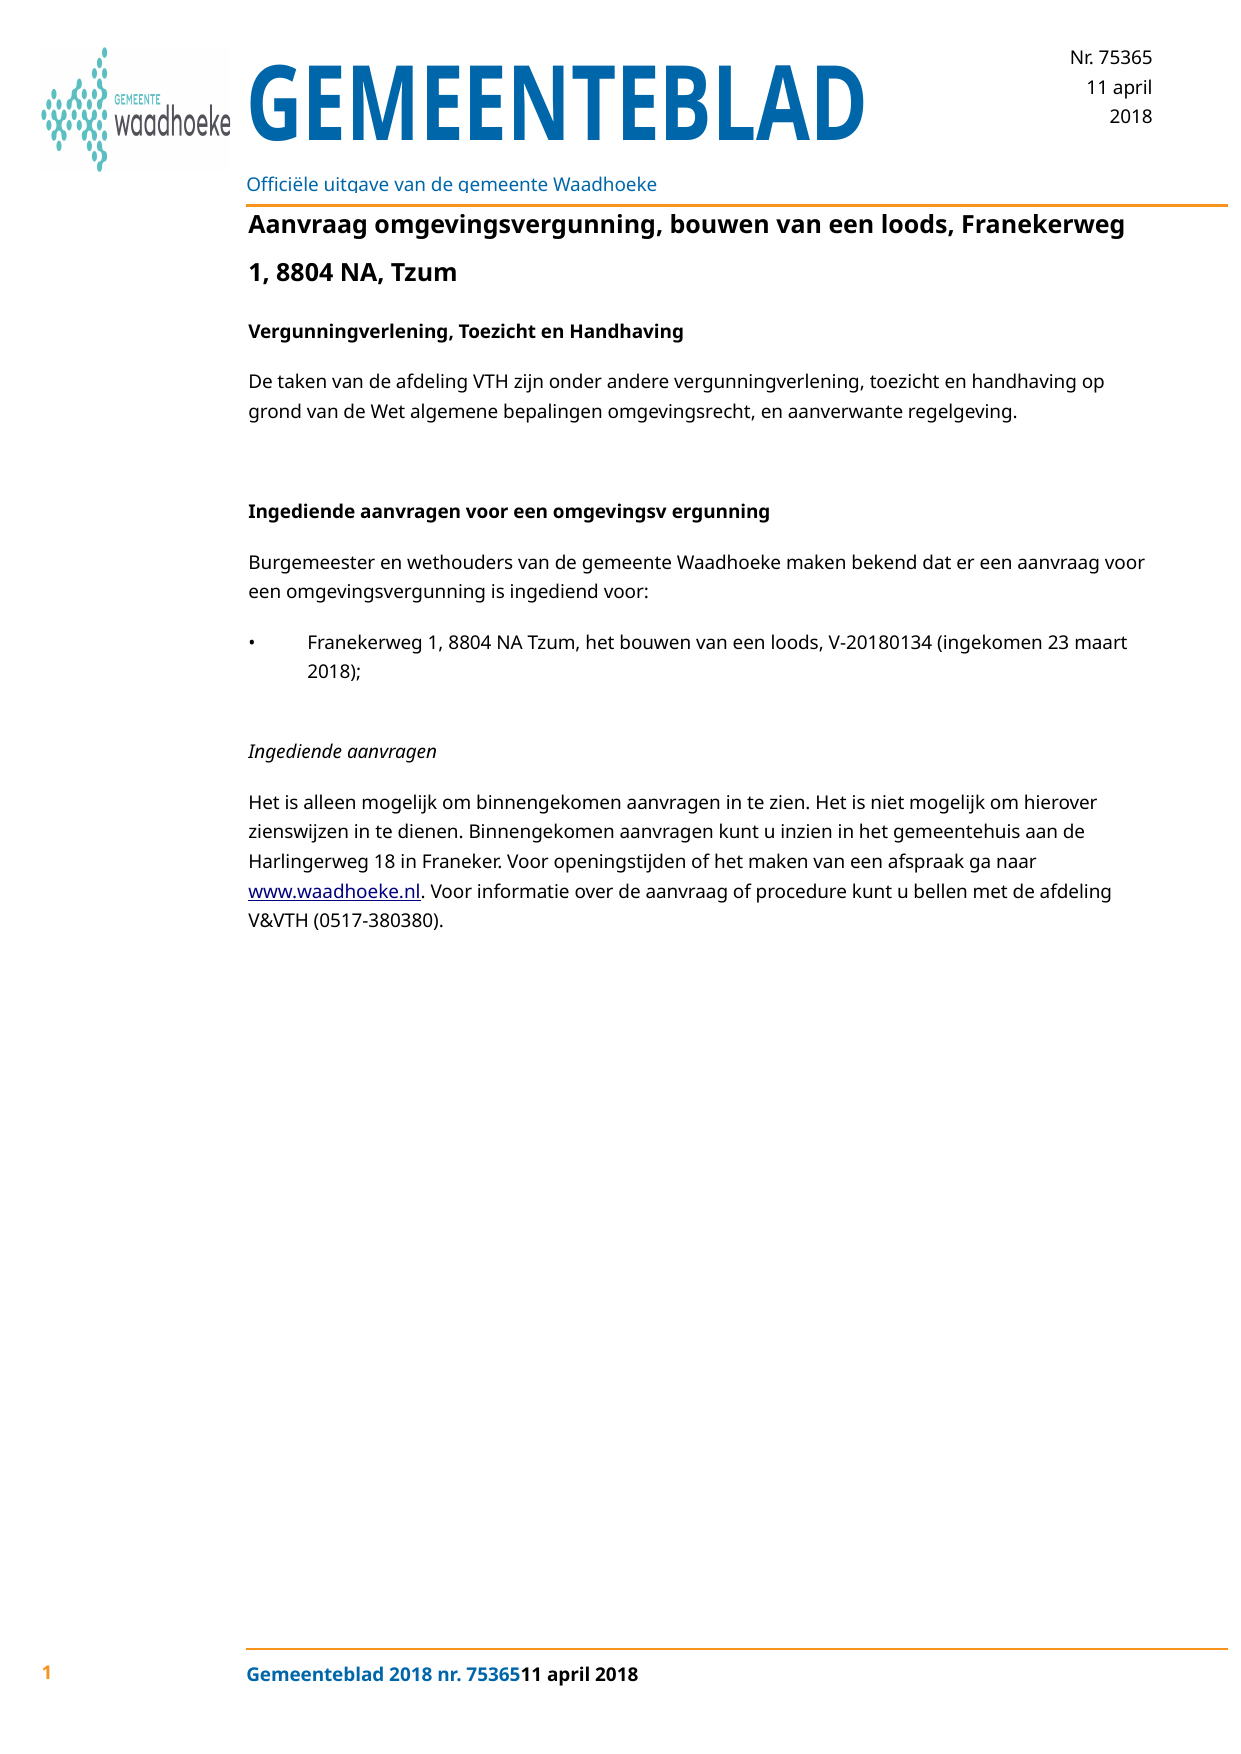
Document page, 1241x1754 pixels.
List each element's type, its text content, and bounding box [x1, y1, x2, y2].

text Burgemeester en wethouders van de gemeente Waadhoeke maken bekend dat er een aanvraag voor een omgevingsvergunning is ingediend voor: [248, 549, 1152, 604]
list Franekerweg 1, 8804 NA Tzum, het bouwen van een loods, V-20180134 (ingekomen 23 maart 2018); [248, 629, 1152, 684]
text De taken van de afdeling VTH zijn onder andere vergunningverlening, toezicht en handhaving op grond van de Wet algemene bepalingen omgevingsrecht, en aanverwante regelgeving. [248, 368, 1152, 424]
picture [41, 47, 231, 172]
text Ingediende aanvragen voor een omgevingsv ergunning [248, 499, 1152, 524]
text Vergunningverlening, Toezicht en Handhaving [248, 318, 1152, 344]
text Het is alleen mogelijk om binnengekomen aanvragen in te zien. Het is niet mogelijk om hierover zienswijzen in te dienen. Binnengekomen aanvragen kunt u inzien in het gemeentehuis aan de Harlingerweg 18 in Franeker. Voor openingstijden of het maken van een afspraak ga naar www.waadhoeke.nl. Voor informatie over de aanvraag of procedure kunt u bellen met de afdeling V&VTH (0517-380380). [248, 789, 1152, 933]
text Ingediende aanvragen [248, 739, 1152, 764]
text Aanvraag omgevingsvergunning, bouwen van een loods, Franekerweg 1, 8804 NA, Tzum [248, 207, 1152, 288]
